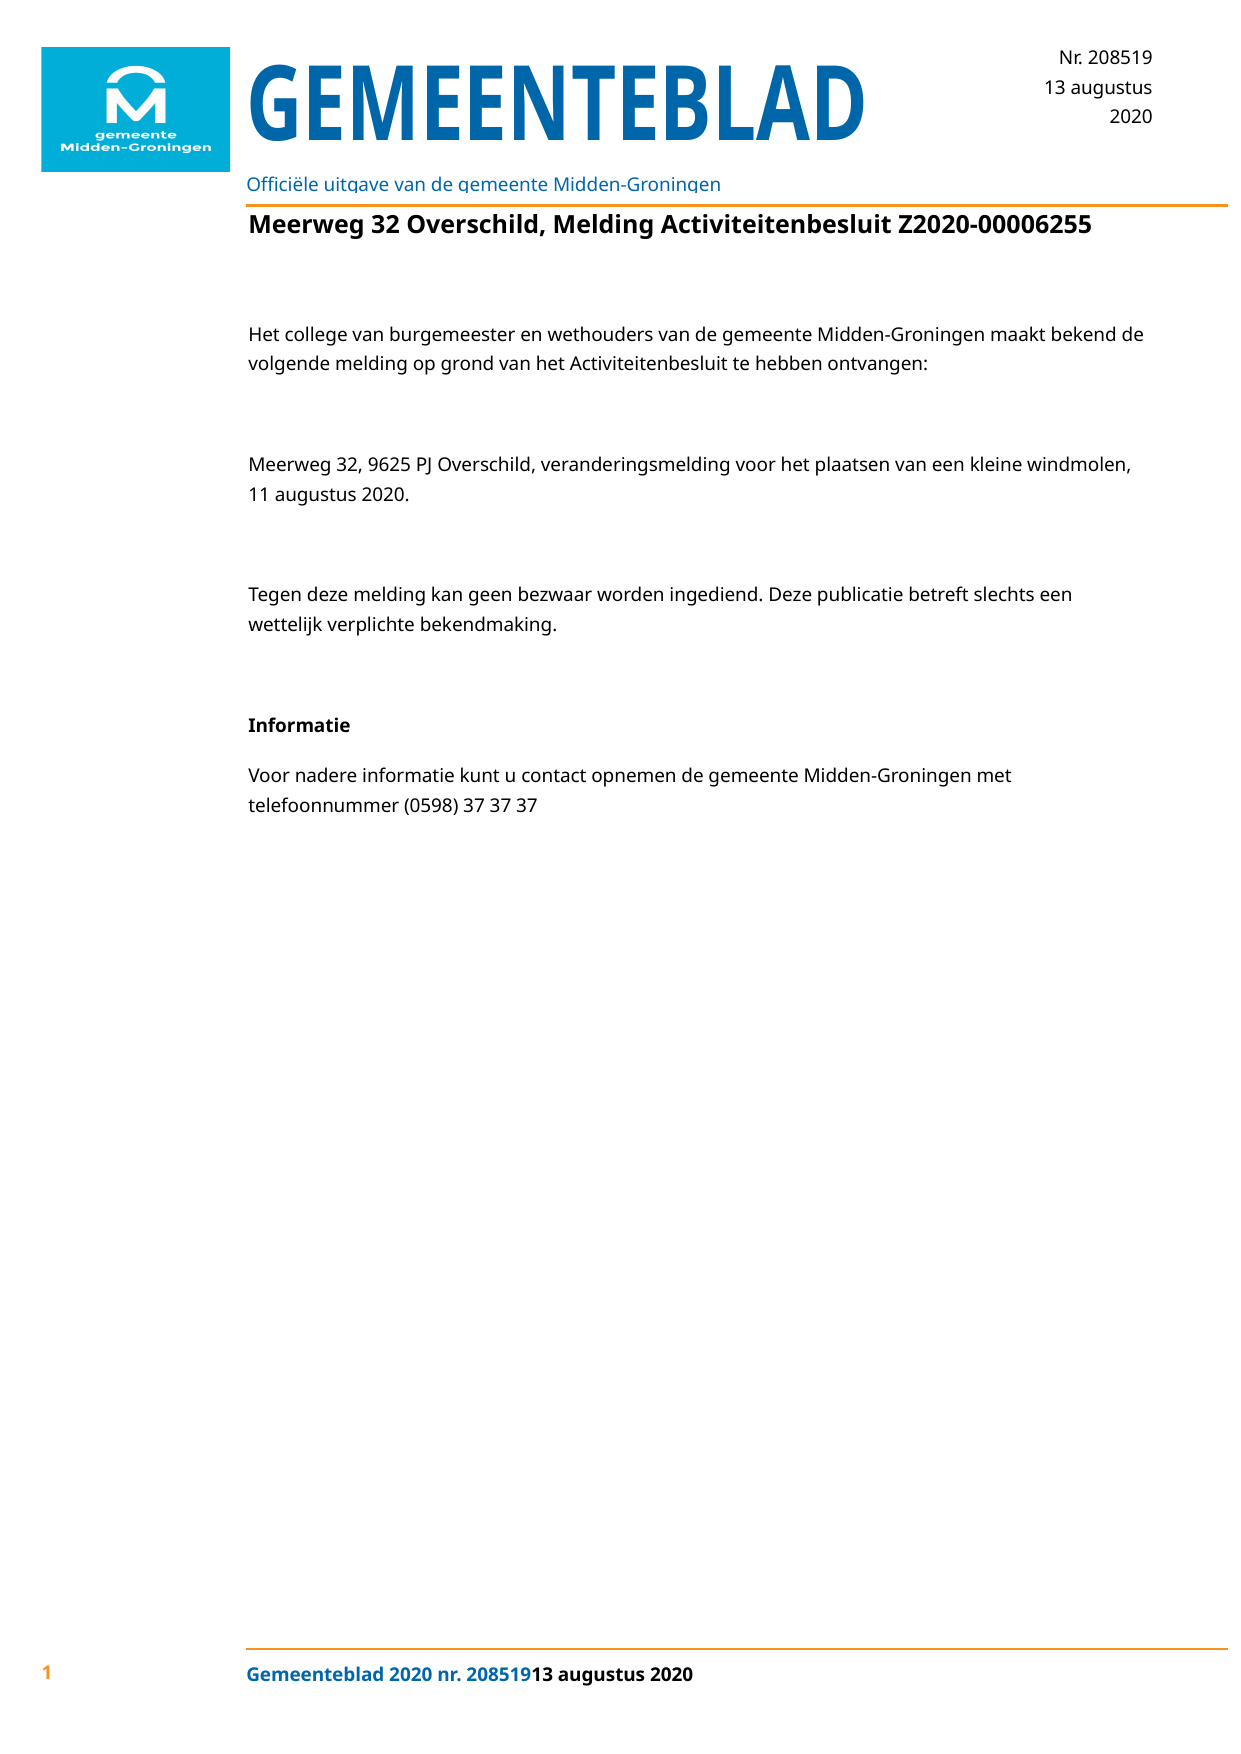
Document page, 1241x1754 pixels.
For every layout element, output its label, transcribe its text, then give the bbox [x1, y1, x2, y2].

text Tegen deze melding kan geen bezwaar worden ingediend. Deze publicatie betreft slechts een wettelijk verplichte bekendmaking. [248, 582, 1152, 637]
text Informatie [248, 712, 1152, 738]
picture [108, 66, 164, 82]
text Voor nadere informatie kunt u contact opnemen de gemeente Midden-Groningen met telefoonnummer (0598) 37 37 37 [248, 762, 1152, 818]
text Meerweg 32 Overschild, Melding Activiteitenbesluit Z2020-00006255 [248, 207, 1152, 241]
text Meerweg 32, 9625 PJ Overschild, veranderingsmelding voor het plaatsen van een kleine windmolen, 11 augustus 2020. [248, 451, 1152, 506]
picture [184, 146, 190, 153]
picture [107, 89, 165, 122]
text Het college van burgemeester en wethouders van de gemeente Midden-Groningen maakt bekend de volgende melding op grond van het Activiteitenbesluit te hebben ontvangen: [248, 321, 1152, 376]
